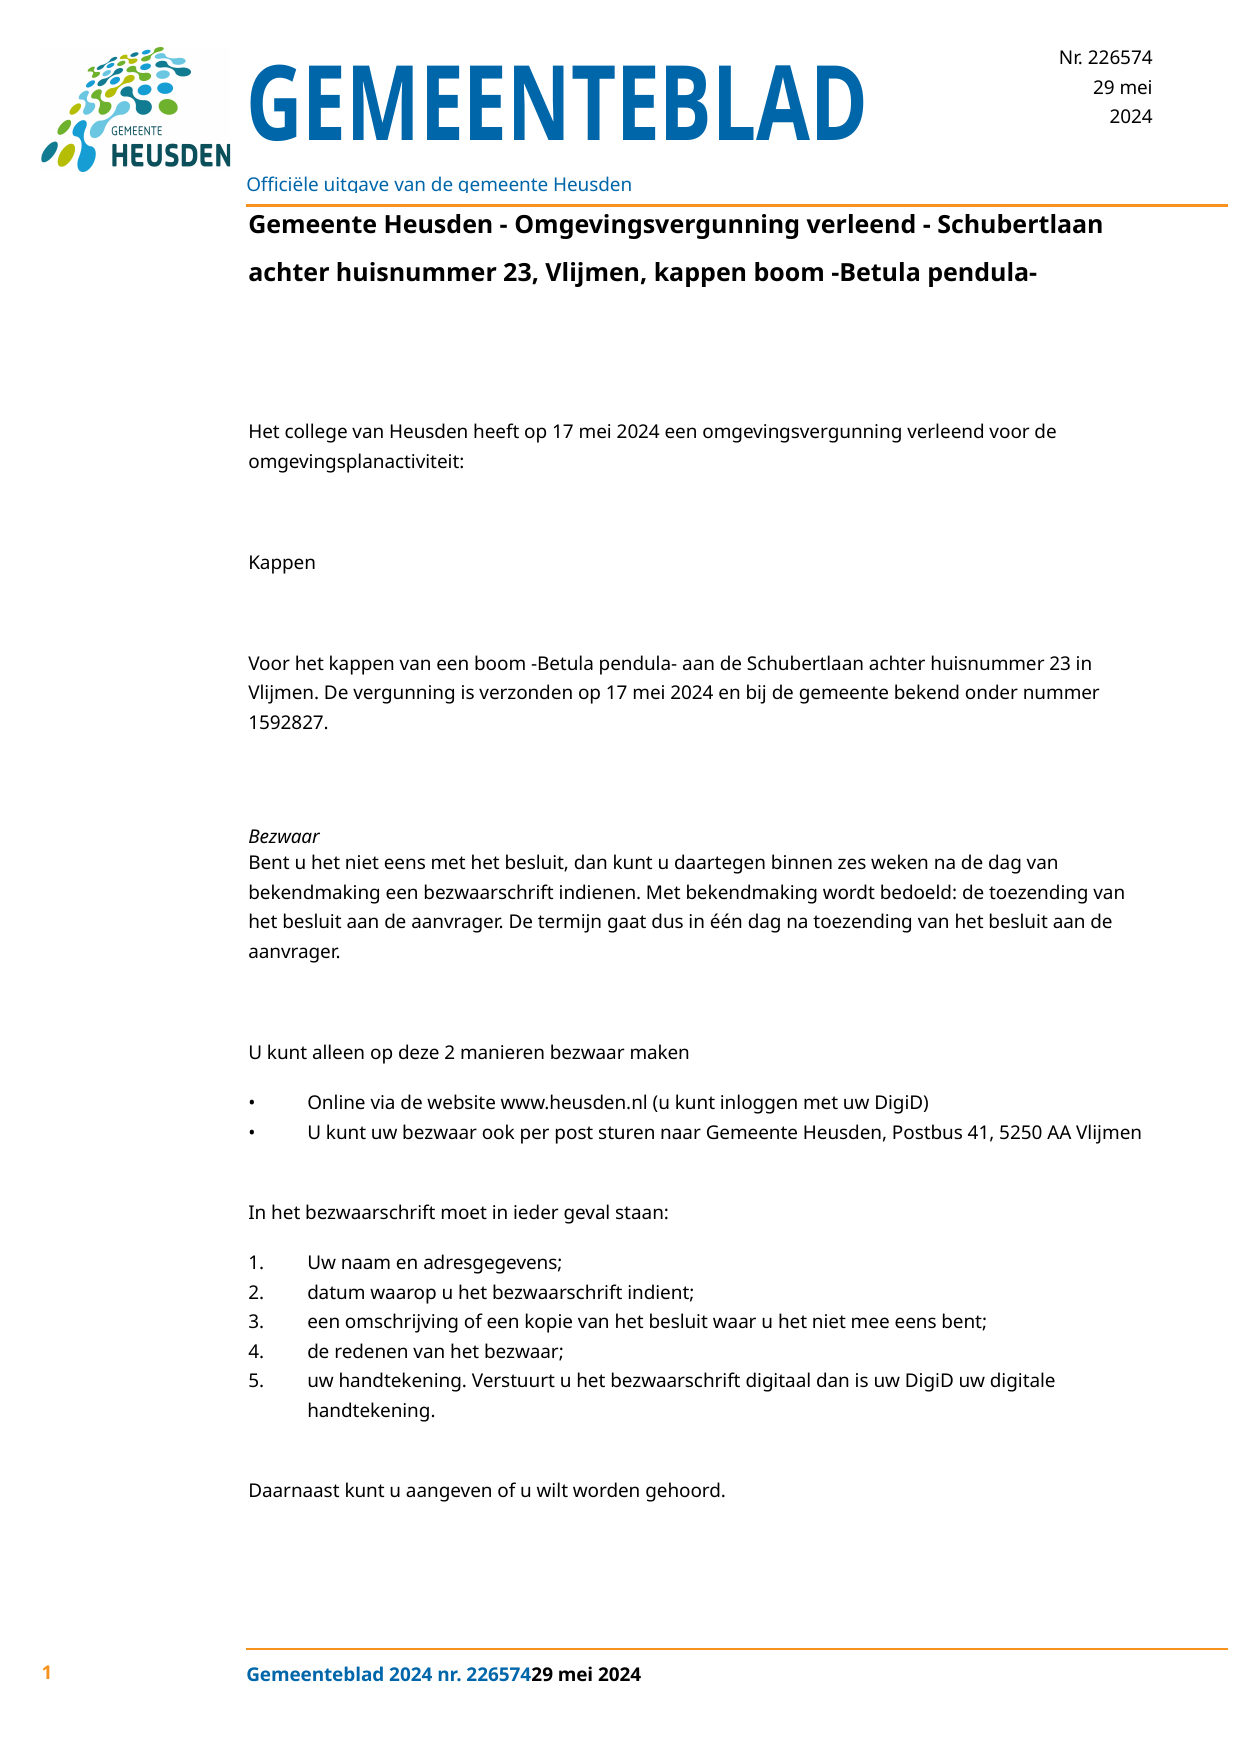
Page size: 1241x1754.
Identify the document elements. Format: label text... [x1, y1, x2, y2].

text Daarnaast kunt u aangeven of u wilt worden gehoord. [248, 1477, 1152, 1503]
text Voor het kappen van een boom -Betula pendula- aan de Schubertlaan achter huisnummer 23 in Vlijmen. De vergunning is verzonden op 17 mei 2024 en bij de gemeente bekend onder nummer 1592827. [248, 650, 1152, 735]
list Uw naam en adresgegevens; [248, 1249, 1152, 1275]
list U kunt uw bezwaar ook per post sturen naar Gemeente Heusden, Postbus 41, 5250 AA Vlijmen [248, 1119, 1152, 1144]
text Kappen [248, 549, 1152, 575]
picture [41, 47, 231, 172]
text Bezwaar [248, 823, 1152, 849]
text Bent u het niet eens met het besluit, dan kunt u daartegen binnen zes weken na de dag van bekendmaking een bezwaarschrift indienen. Met bekendmaking wordt bedoeld: de toezending van het besluit aan de aanvrager. De termijn gaat dus in één dag na toezending van het besluit aan de aanvrager. [248, 849, 1152, 964]
list datum waarop u het bezwaarschrift indient; [248, 1279, 1152, 1304]
list een omschrijving of een kopie van het besluit waar u het niet mee eens bent; [248, 1308, 1152, 1334]
list Online via de website www.heusden.nl (u kunt inloggen met uw DigiD) [248, 1089, 1152, 1115]
text U kunt alleen op deze 2 manieren bezwaar maken [248, 1039, 1152, 1064]
text Het college van Heusden heeft op 17 mei 2024 een omgevingsvergunning verleend voor de omgevingsplanactiviteit: [248, 419, 1152, 474]
list uw handtekening. Verstuurt u het bezwaarschrift digitaal dan is uw DigiD uw digitale handtekening. [248, 1368, 1152, 1423]
text In het bezwaarschrift moet in ieder geval staan: [248, 1199, 1152, 1224]
list de redenen van het bezwaar; [248, 1338, 1152, 1364]
text Gemeente Heusden - Omgevingsvergunning verleend - Schubertlaan achter huisnummer 23, Vlijmen, kappen boom -Betula pendula- [248, 207, 1152, 288]
